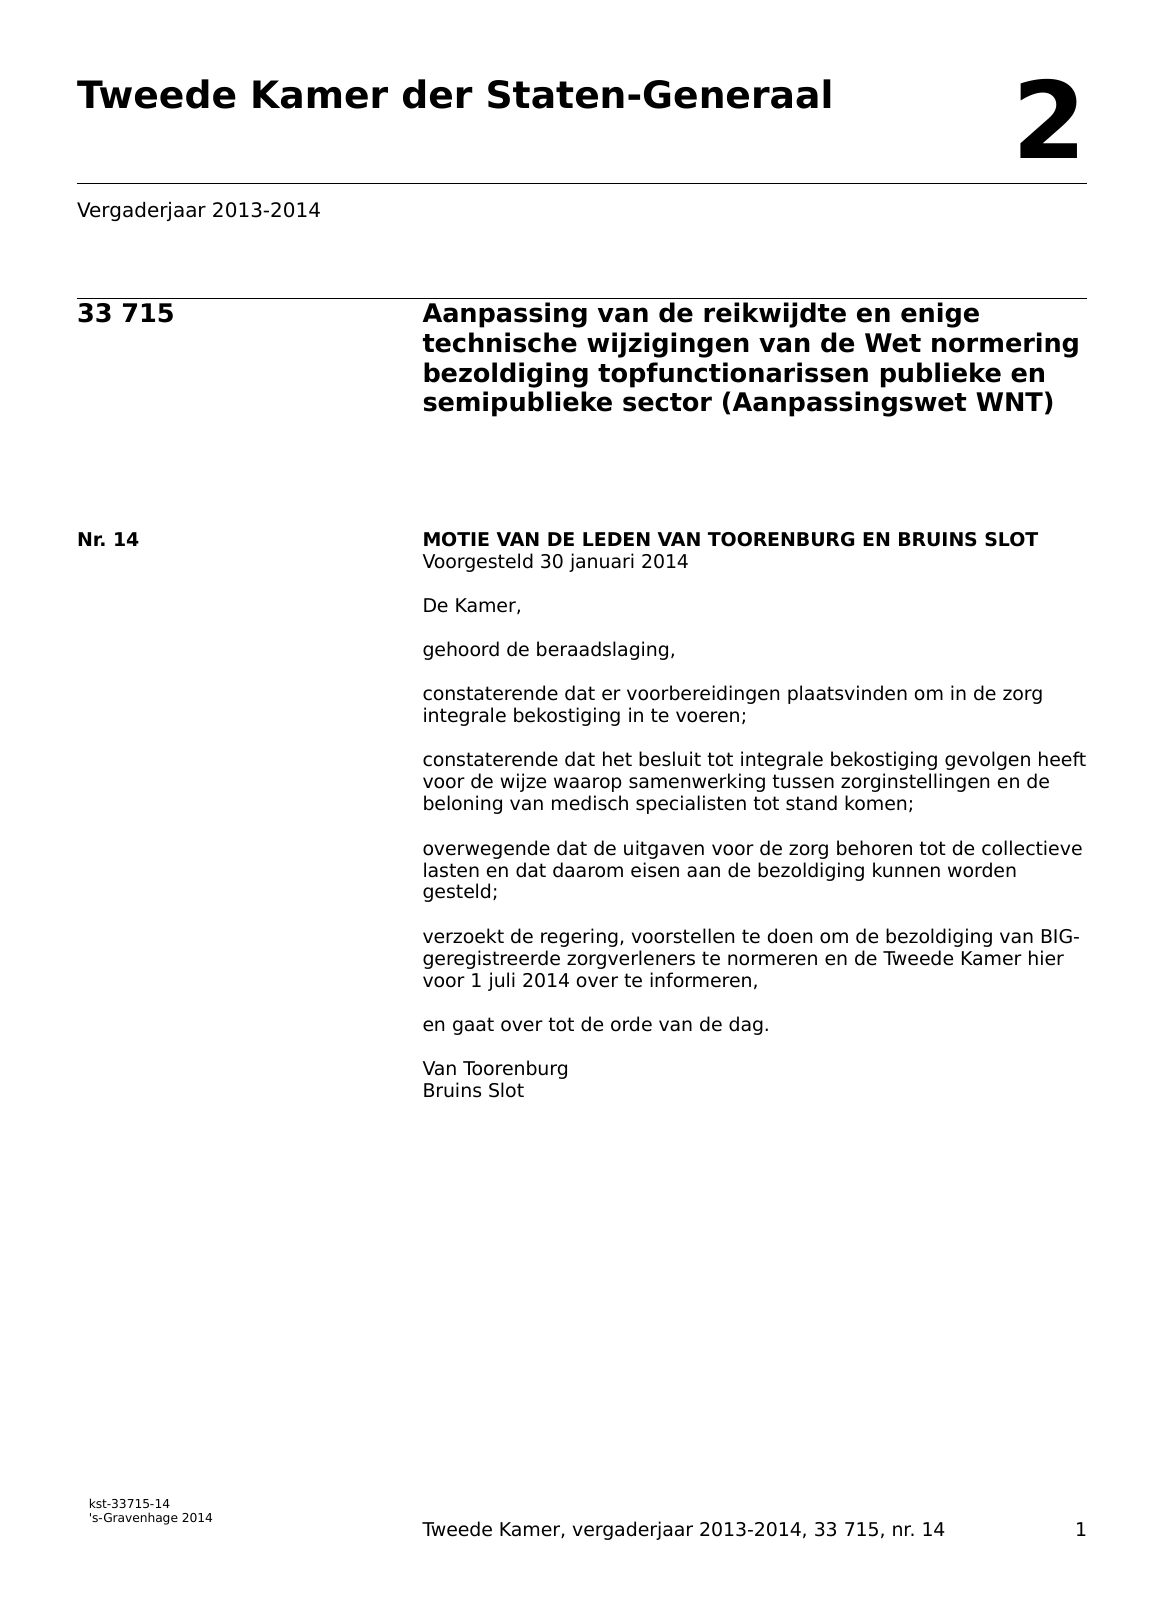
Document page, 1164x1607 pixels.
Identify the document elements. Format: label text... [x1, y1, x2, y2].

table_header Tweede Kamer der Staten-Generaal [77, 59, 886, 183]
text gehoord de beraadslaging, [422, 639, 1087, 661]
text Voorgesteld 30 januari 2014 [422, 551, 1087, 573]
table_cell Vergaderjaar 2013-2014 [77, 184, 1087, 298]
text constaterende dat er voorbereidingen plaatsvinden om in de zorg integrale bekostiging in te voeren; [422, 683, 1087, 727]
text De Kamer, [422, 595, 1087, 617]
subtitle Nr. 14 MOTIE VAN DE LEDEN VAN TOORENBURG EN BRUINS SLOT [77, 529, 1087, 551]
text constaterende dat het besluit tot integrale bekostiging gevolgen heeft voor de wijze waarop samenwerking tussen zorginstellingen en de beloning van medisch specialisten tot stand komen; [422, 749, 1087, 815]
text Van Toorenburg [422, 1058, 1087, 1080]
text 's-Gravenhage 2014 [88, 1511, 323, 1525]
text en gaat over tot de orde van de dag. [422, 1014, 1087, 1036]
table_header 2 [886, 59, 1087, 183]
text overwegende dat de uitgaven voor de zorg behoren tot de collectieve lasten en dat daarom eisen aan de bezoldiging kunnen worden gesteld; [422, 837, 1087, 903]
text verzoekt de regering, voorstellen te doen om de bezoldiging van BIG-geregistreerde zorgverleners te normeren en de Tweede Kamer hier voor 1 juli 2014 over te informeren, [422, 926, 1087, 992]
text Bruins Slot [422, 1080, 1087, 1102]
text kst-33715-14 [88, 1497, 323, 1511]
subtitle 33 715 Aanpassing van de reikwijdte en enige technische wijzigingen van de Wet normering bezoldiging topfunctionarissen publieke en semipublieke sector (Aanpassingswet WNT) [77, 299, 1087, 418]
